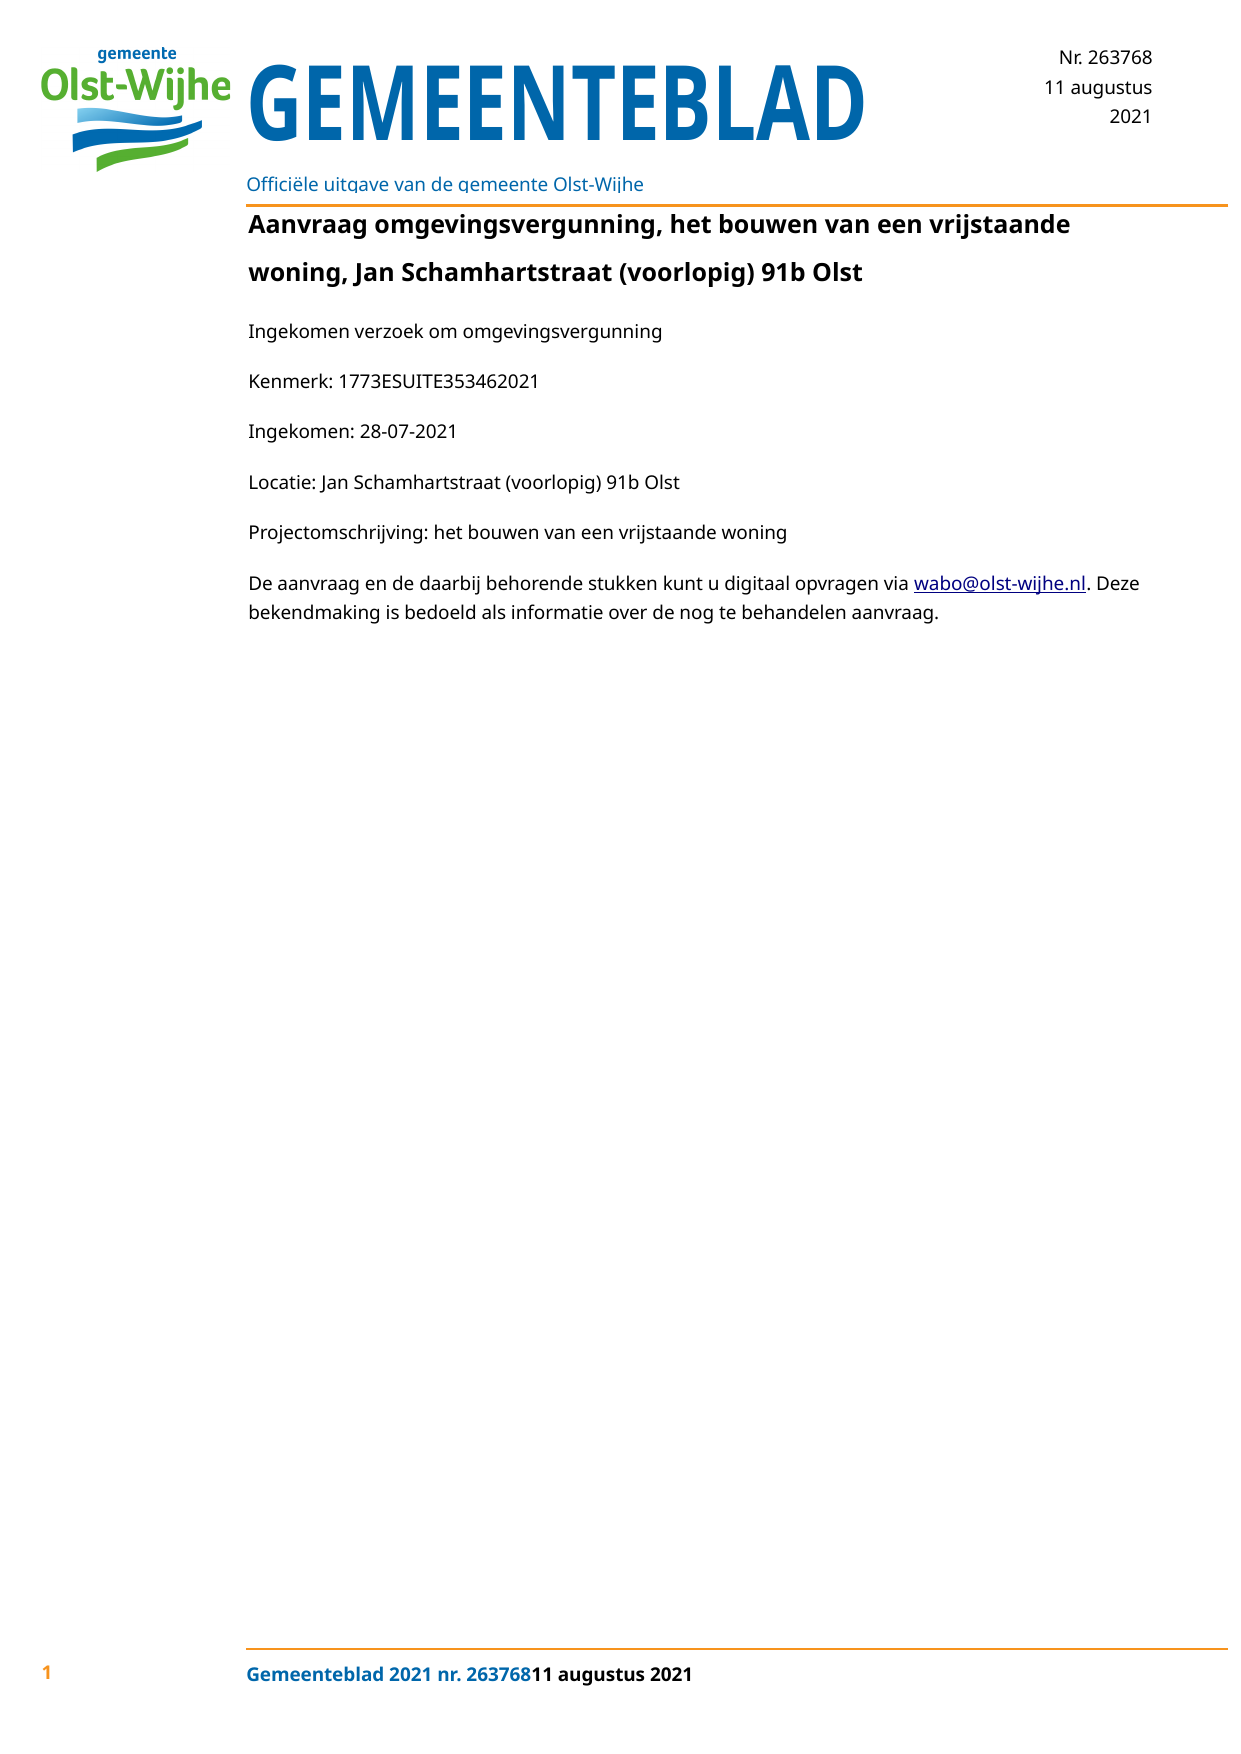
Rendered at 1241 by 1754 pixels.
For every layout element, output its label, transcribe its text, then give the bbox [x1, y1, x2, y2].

text Aanvraag omgevingsvergunning, het bouwen van een vrijstaande woning, Jan Schamhartstraat (voorlopig) 91b Olst [248, 207, 1152, 288]
text De aanvraag en de daarbij behorende stukken kunt u digitaal opvragen via wabo@olst-wijhe.nl. Deze bekendmaking is bedoeld als informatie over de nog te behandelen aanvraag. [248, 570, 1152, 625]
text Locatie: Jan Schamhartstraat (voorlopig) 91b Olst [248, 469, 1152, 495]
text Ingekomen verzoek om omgevingsvergunning [248, 318, 1152, 344]
text Kenmerk: 1773ESUITE353462021 [248, 368, 1152, 394]
picture [41, 47, 231, 172]
text Ingekomen: 28-07-2021 [248, 419, 1152, 444]
text Projectomschrijving: het bouwen van een vrijstaande woning [248, 519, 1152, 545]
